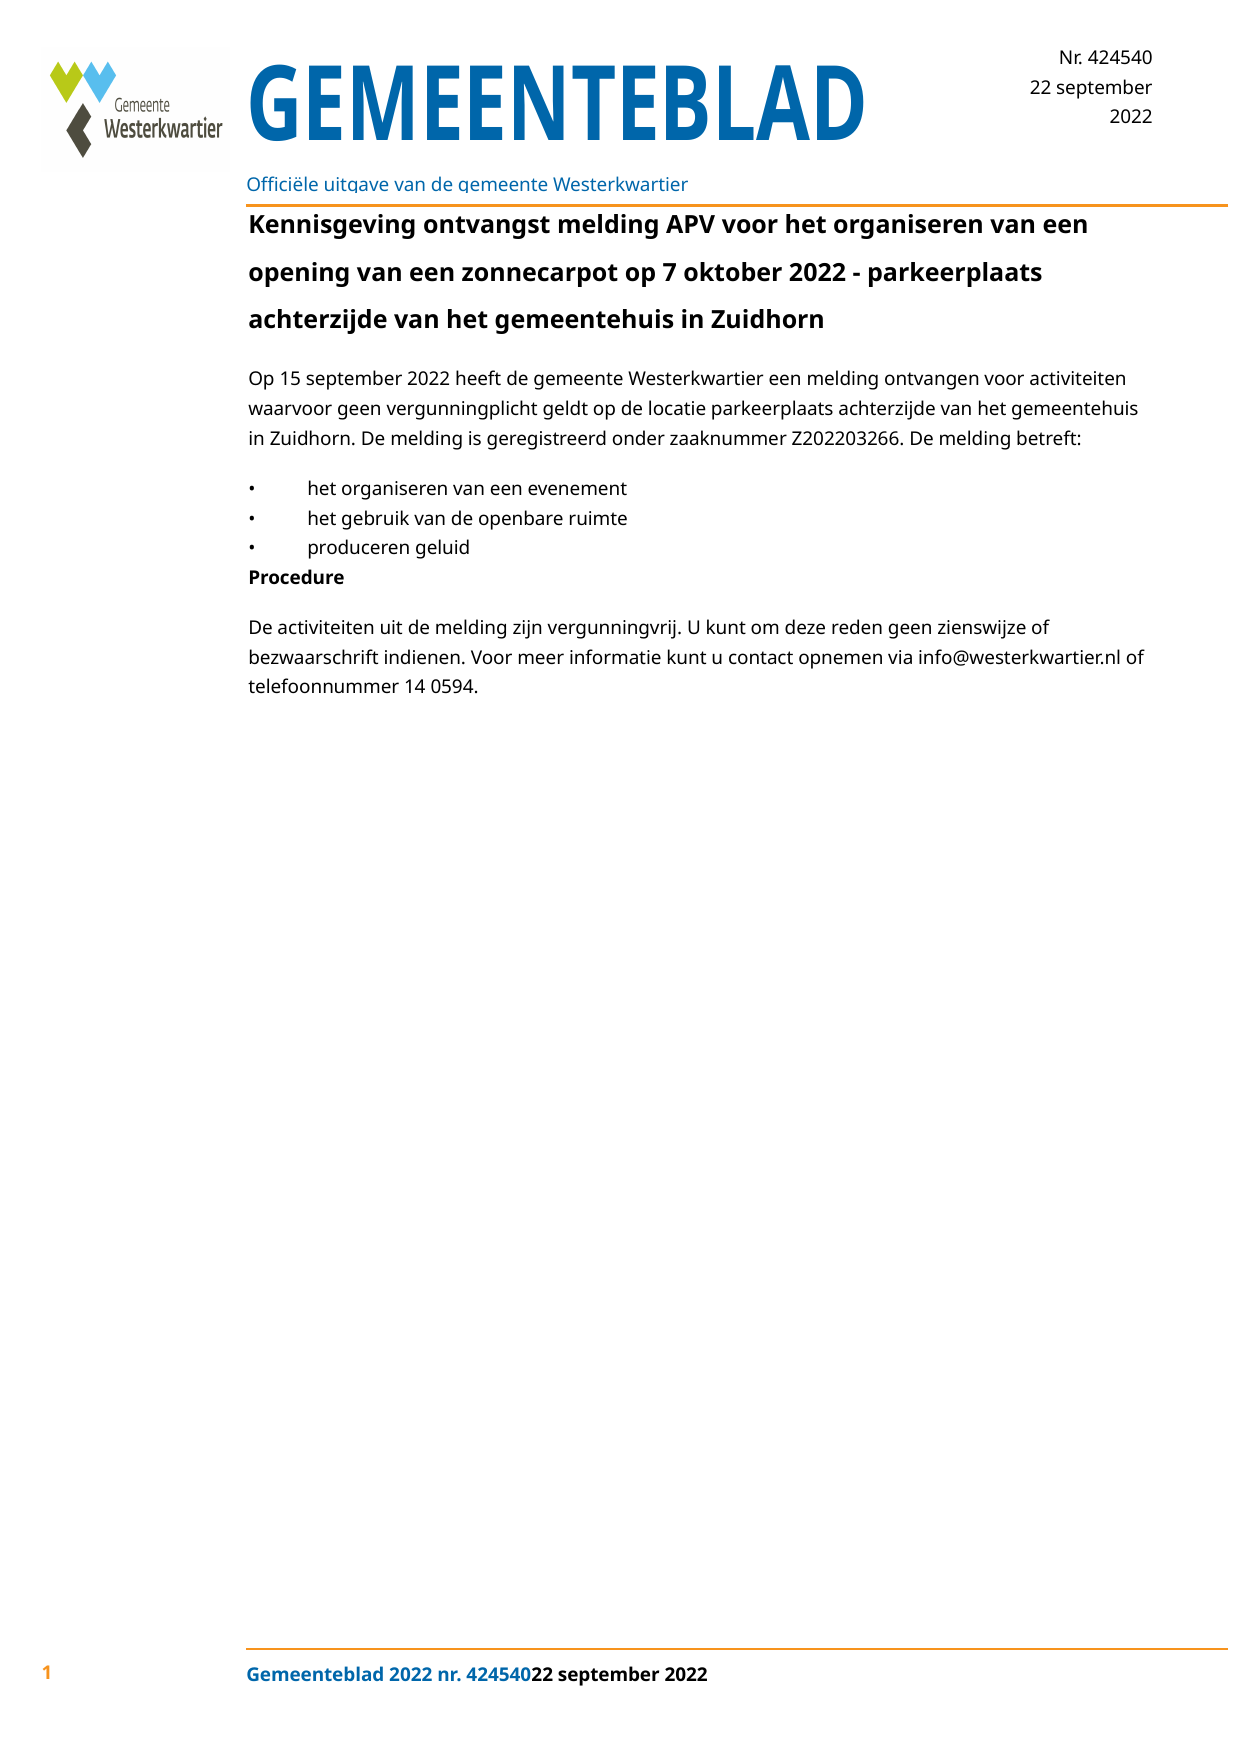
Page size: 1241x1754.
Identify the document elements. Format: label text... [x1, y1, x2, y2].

list het gebruik van de openbare ruimte [248, 505, 1152, 530]
list het organiseren van een evenement [248, 475, 1152, 501]
picture [41, 47, 231, 172]
text Kennisgeving ontvangst melding APV voor het organiseren van een opening van een zonnecarpot op 7 oktober 2022 - parkeerplaats achterzijde van het gemeentehuis in Zuidhorn [248, 207, 1152, 336]
text Op 15 september 2022 heeft de gemeente Westerkwartier een melding ontvangen voor activiteiten waarvoor geen vergunningplicht geldt op de locatie parkeerplaats achterzijde van het gemeentehuis in Zuidhorn. De melding is geregistreerd onder zaaknummer Z202203266. De melding betreft: [248, 366, 1152, 450]
text De activiteiten uit de melding zijn vergunningvrij. U kunt om deze reden geen zienswijze of bezwaarschrift indienen. Voor meer informatie kunt u contact opnemen via info@westerkwartier.nl of telefoonnummer 14 0594. [248, 614, 1152, 699]
list produceren geluid [248, 534, 1152, 560]
text Procedure [248, 564, 1152, 589]
